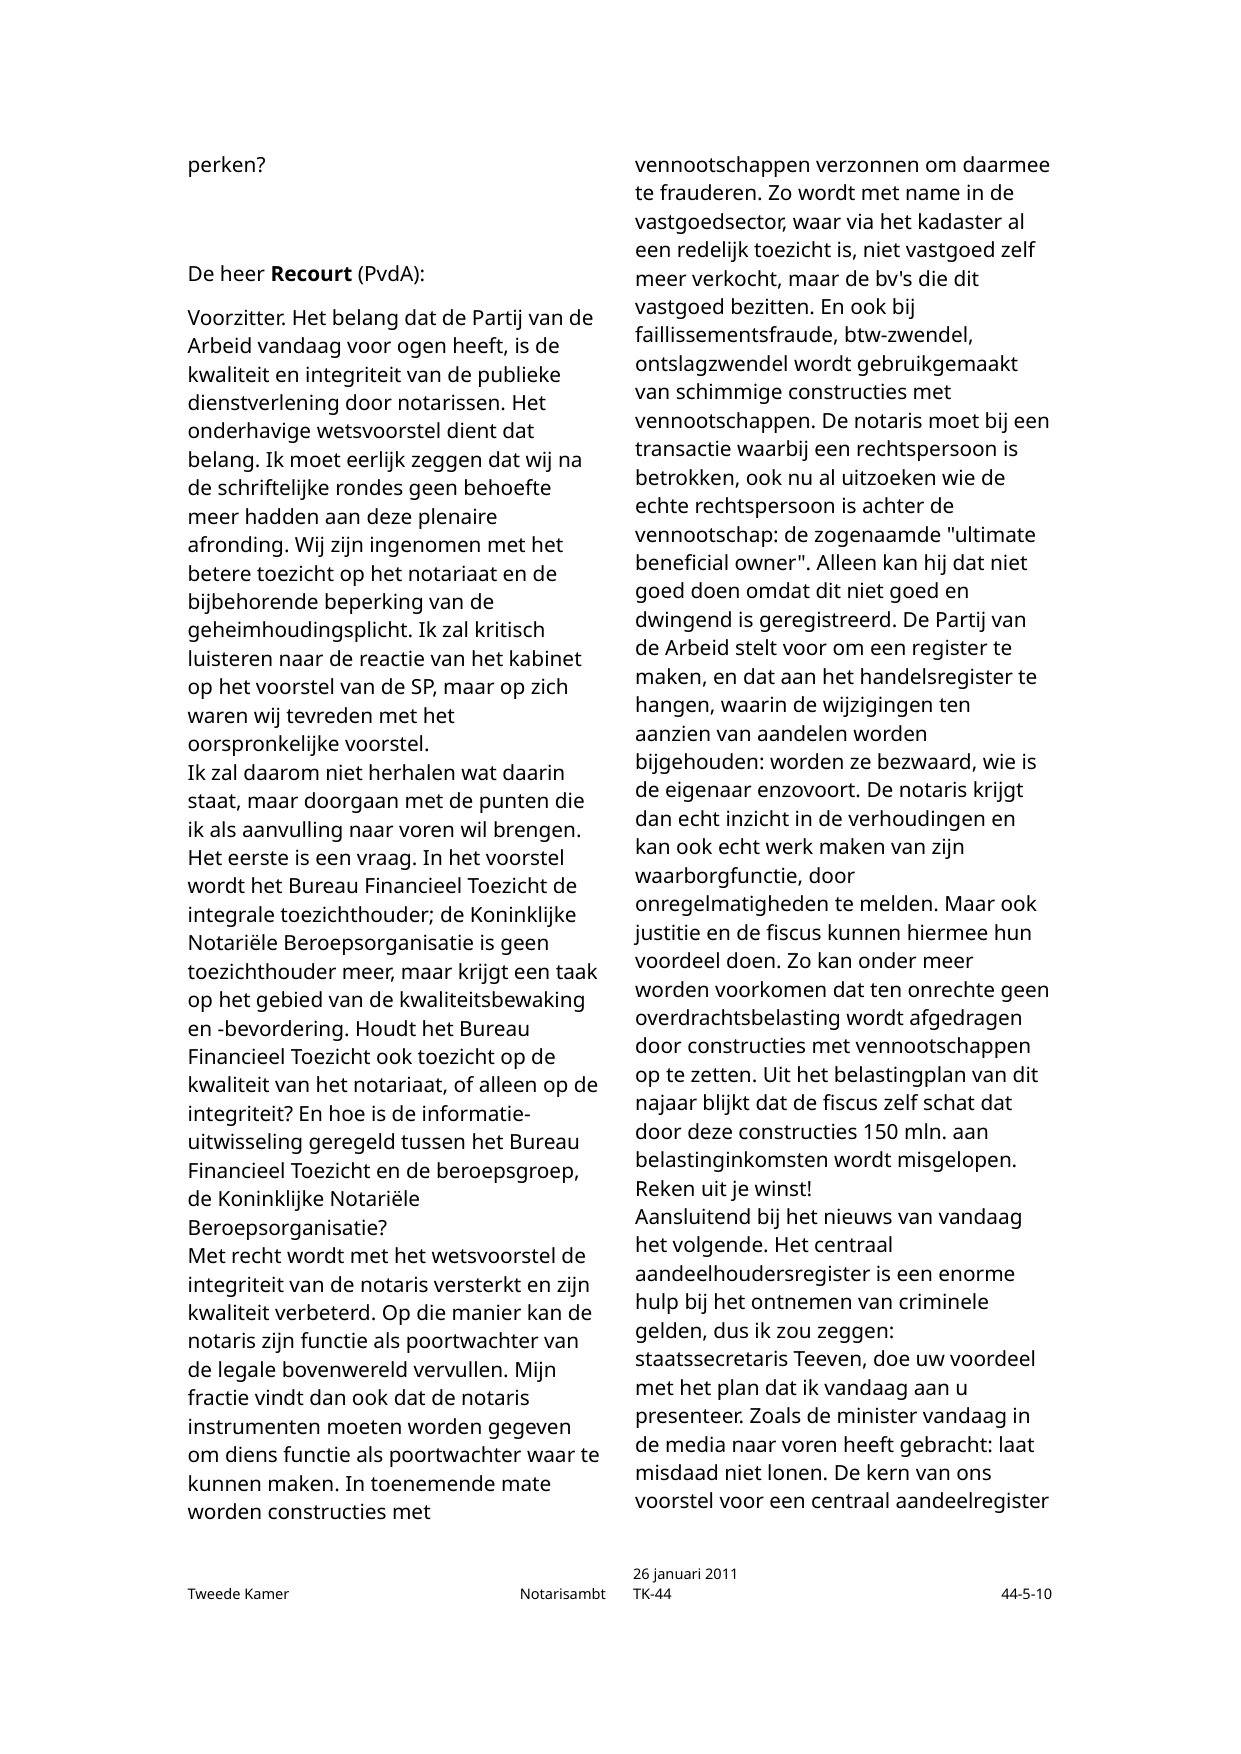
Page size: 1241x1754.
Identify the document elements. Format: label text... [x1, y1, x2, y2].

text De heer Recourt (PvdA): [187, 259, 605, 288]
text  [187, 208, 605, 237]
text Voorzitter. Het belang dat de Partij van de Arbeid vandaag voor ogen heeft, is de kwaliteit en integriteit van de publieke dienstverlening door notarissen. Het onderhavige wetsvoorstel dient dat belang. Ik moet eerlijk zeggen dat wij na de schriftelijke rondes geen behoefte meer hadden aan deze plenaire afronding. Wij zijn ingenomen met het betere toezicht op het notariaat en de bijbehorende beperking van de geheimhoudingsplicht. Ik zal kritisch luisteren naar de reactie van het kabinet op het voorstel van de SP, maar op zich waren wij tevreden met het oorspronkelijke voorstel. [187, 303, 605, 758]
text Met recht wordt met het wetsvoorstel de integriteit van de notaris versterkt en zijn kwaliteit verbeterd. Op die manier kan de notaris zijn functie als poortwachter van de legale bovenwereld vervullen. Mijn fractie vindt dan ook dat de notaris instrumenten moeten worden gegeven om diens functie als poortwachter waar te kunnen maken. In toenemende mate worden constructies met [187, 1241, 605, 1526]
text perken? [187, 150, 605, 178]
text Ik zal daarom niet herhalen wat daarin staat, maar doorgaan met de punten die ik als aanvulling naar voren wil brengen. Het eerste is een vraag. In het voorstel wordt het Bureau Financieel Toezicht de integrale toezichthouder; de Koninklijke Notariële Beroepsorganisatie is geen toezichthouder meer, maar krijgt een taak op het gebied van de kwaliteitsbewaking en -bevordering. Houdt het Bureau Financieel Toezicht ook toezicht op de kwaliteit van het notariaat, of alleen op de integriteit? En hoe is de informatie-uitwisseling geregeld tussen het Bureau Financieel Toezicht en de beroepsgroep, de Koninklijke Notariële Beroepsorganisatie? [187, 758, 605, 1241]
text vennootschappen verzonnen om daarmee te frauderen. Zo wordt met name in de vastgoedsector, waar via het kadaster al een redelijk toezicht is, niet vastgoed zelf meer verkocht, maar de bv's die dit vastgoed bezitten. En ook bij faillissementsfraude, btw-zwendel, ontslagzwendel wordt gebruikgemaakt van schimmige constructies met vennootschappen. De notaris moet bij een transactie waarbij een rechtspersoon is betrokken, ook nu al uitzoeken wie de echte rechtspersoon is achter de vennootschap: de zogenaamde "ultimate beneficial owner". Alleen kan hij dat niet goed doen omdat dit niet goed en dwingend is geregistreerd. De Partij van de Arbeid stelt voor om een register te maken, en dat aan het handelsregister te hangen, waarin de wijzigingen ten aanzien van aandelen worden bijgehouden: worden ze bezwaard, wie is de eigenaar enzovoort. De notaris krijgt dan echt inzicht in de verhoudingen en kan ook echt werk maken van zijn waarborgfunctie, door onregelmatigheden te melden. Maar ook justitie en de fiscus kunnen hiermee hun voordeel doen. Zo kan onder meer worden voorkomen dat ten onrechte geen overdrachtsbelasting wordt afgedragen door constructies met vennootschappen op te zetten. Uit het belastingplan van dit najaar blijkt dat de fiscus zelf schat dat door deze constructies 150 mln. aan belastinginkomsten wordt misgelopen. Reken uit je winst! [635, 150, 1053, 1202]
text Aansluitend bij het nieuws van vandaag het volgende. Het centraal aandeelhoudersregister is een enorme hulp bij het ontnemen van criminele gelden, dus ik zou zeggen: staatssecretaris Teeven, doe uw voordeel met het plan dat ik vandaag aan u presenteer. Zoals de minister vandaag in de media naar voren heeft gebracht: laat misdaad niet lonen. De kern van ons voorstel voor een centraal aandeelregister [635, 1202, 1053, 1515]
